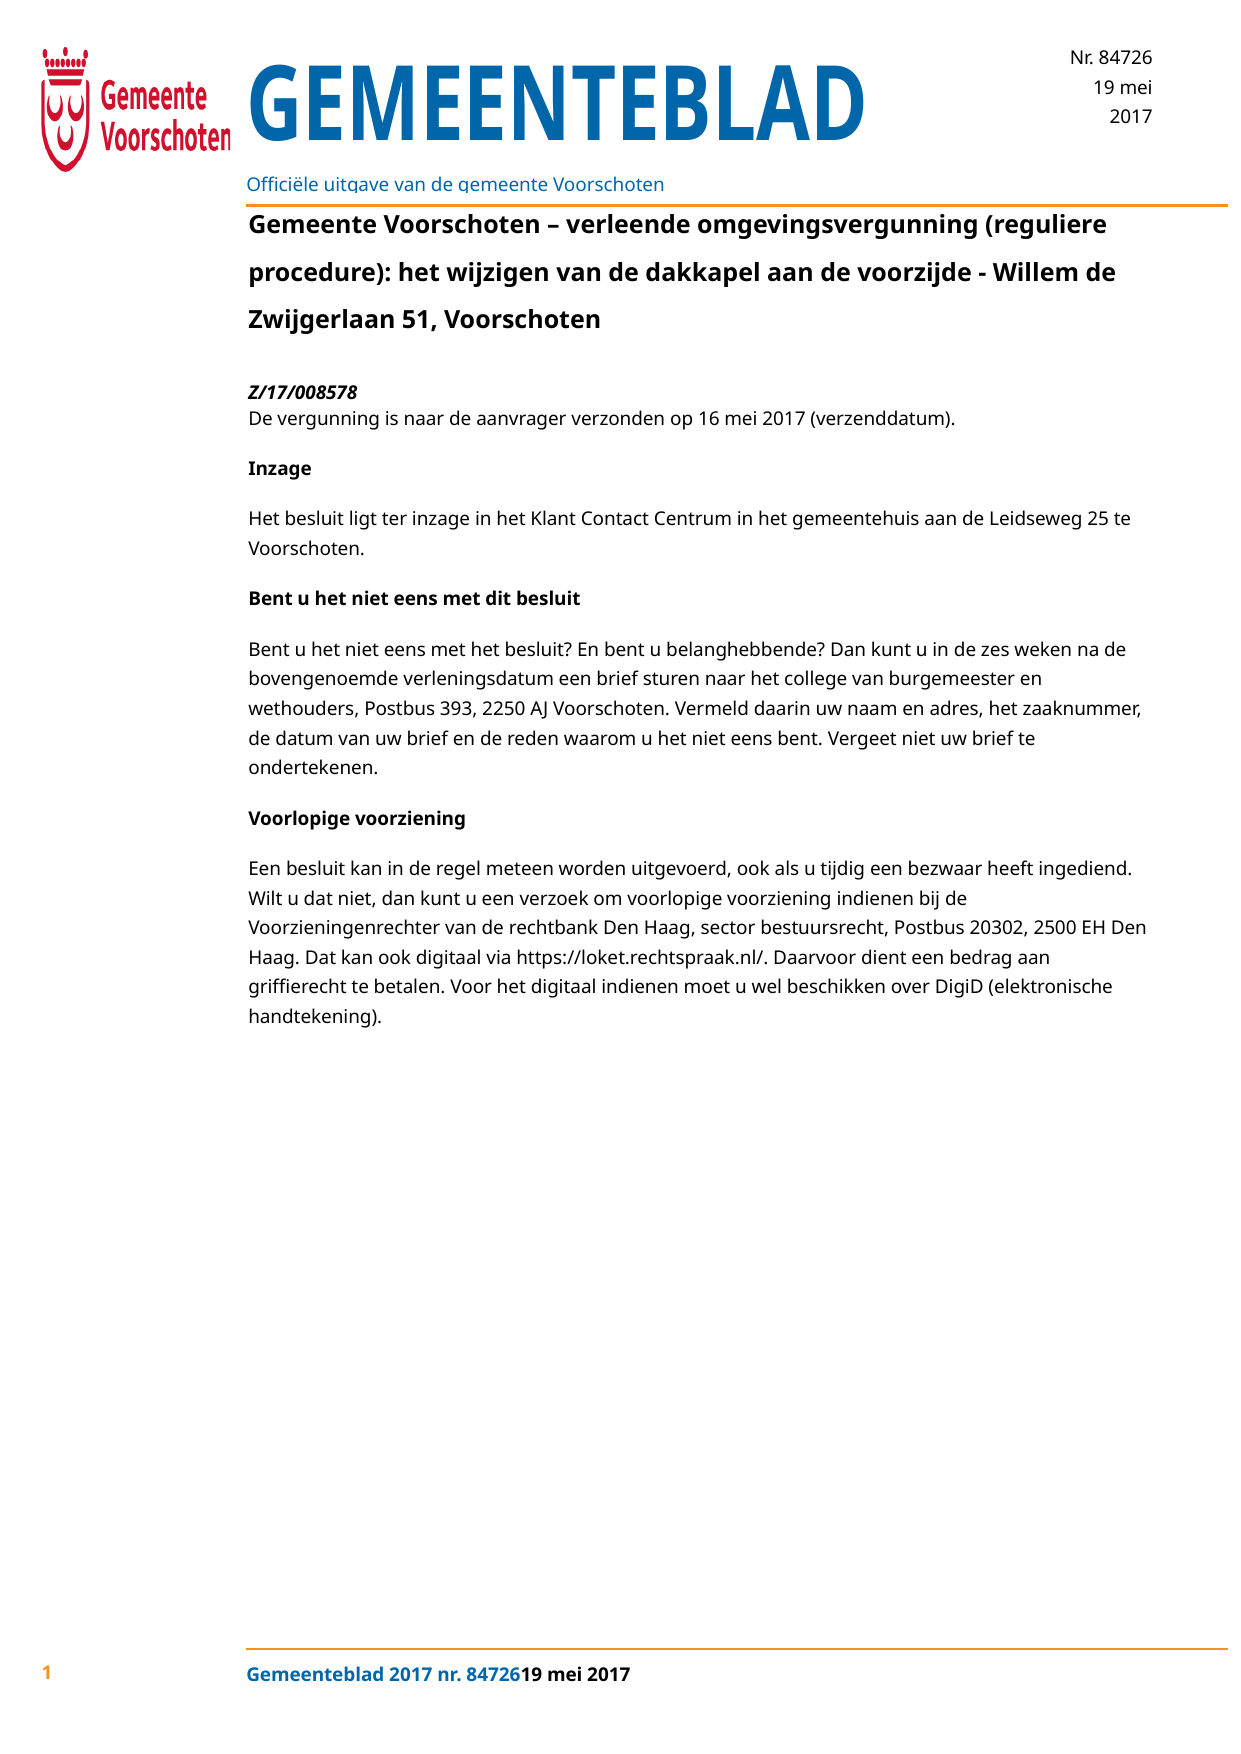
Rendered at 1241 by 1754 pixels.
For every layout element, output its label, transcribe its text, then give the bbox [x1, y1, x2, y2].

text Bent u het niet eens met het besluit? En bent u belanghebbende? Dan kunt u in de zes weken na de bovengenoemde verleningsdatum een brief sturen naar het college van burgemeester en wethouders, Postbus 393, 2250 AJ Voorschoten. Vermeld daarin uw naam en adres, het zaaknummer, de datum van uw brief en de reden waarom u het niet eens bent. Vergeet niet uw brief te ondertekenen. [248, 636, 1152, 780]
text Het besluit ligt ter inzage in het Klant Contact Centrum in het gemeentehuis aan de Leidseweg 25 te Voorschoten. [248, 506, 1152, 561]
text Gemeente Voorschoten – verleende omgevingsvergunning (reguliere procedure): het wijzigen van de dakkapel aan de voorzijde - Willem de Zwijgerlaan 51, Voorschoten [248, 207, 1152, 336]
text Voorlopige voorziening [248, 805, 1152, 831]
text Inzage [248, 455, 1152, 481]
text Z/17/008578 [248, 379, 1152, 405]
text Een besluit kan in de regel meteen worden uitgevoerd, ook als u tijdig een bezwaar heeft ingediend. Wilt u dat niet, dan kunt u een verzoek om voorlopige voorziening indienen bij de Voorzieningenrechter van de rechtbank Den Haag, sector bestuursrecht, Postbus 20302, 2500 EH Den Haag. Dat kan ook digitaal via https://loket.rechtspraak.nl/. Daarvoor dient een bedrag aan griffierecht te betalen. Voor het digitaal indienen moet u wel beschikken over DigiD (elektronische handtekening). [248, 855, 1152, 1029]
text Bent u het niet eens met dit besluit [248, 586, 1152, 611]
picture [41, 47, 231, 172]
text De vergunning is naar de aanvrager verzonden op 16 mei 2017 (verzenddatum). [248, 405, 1152, 431]
